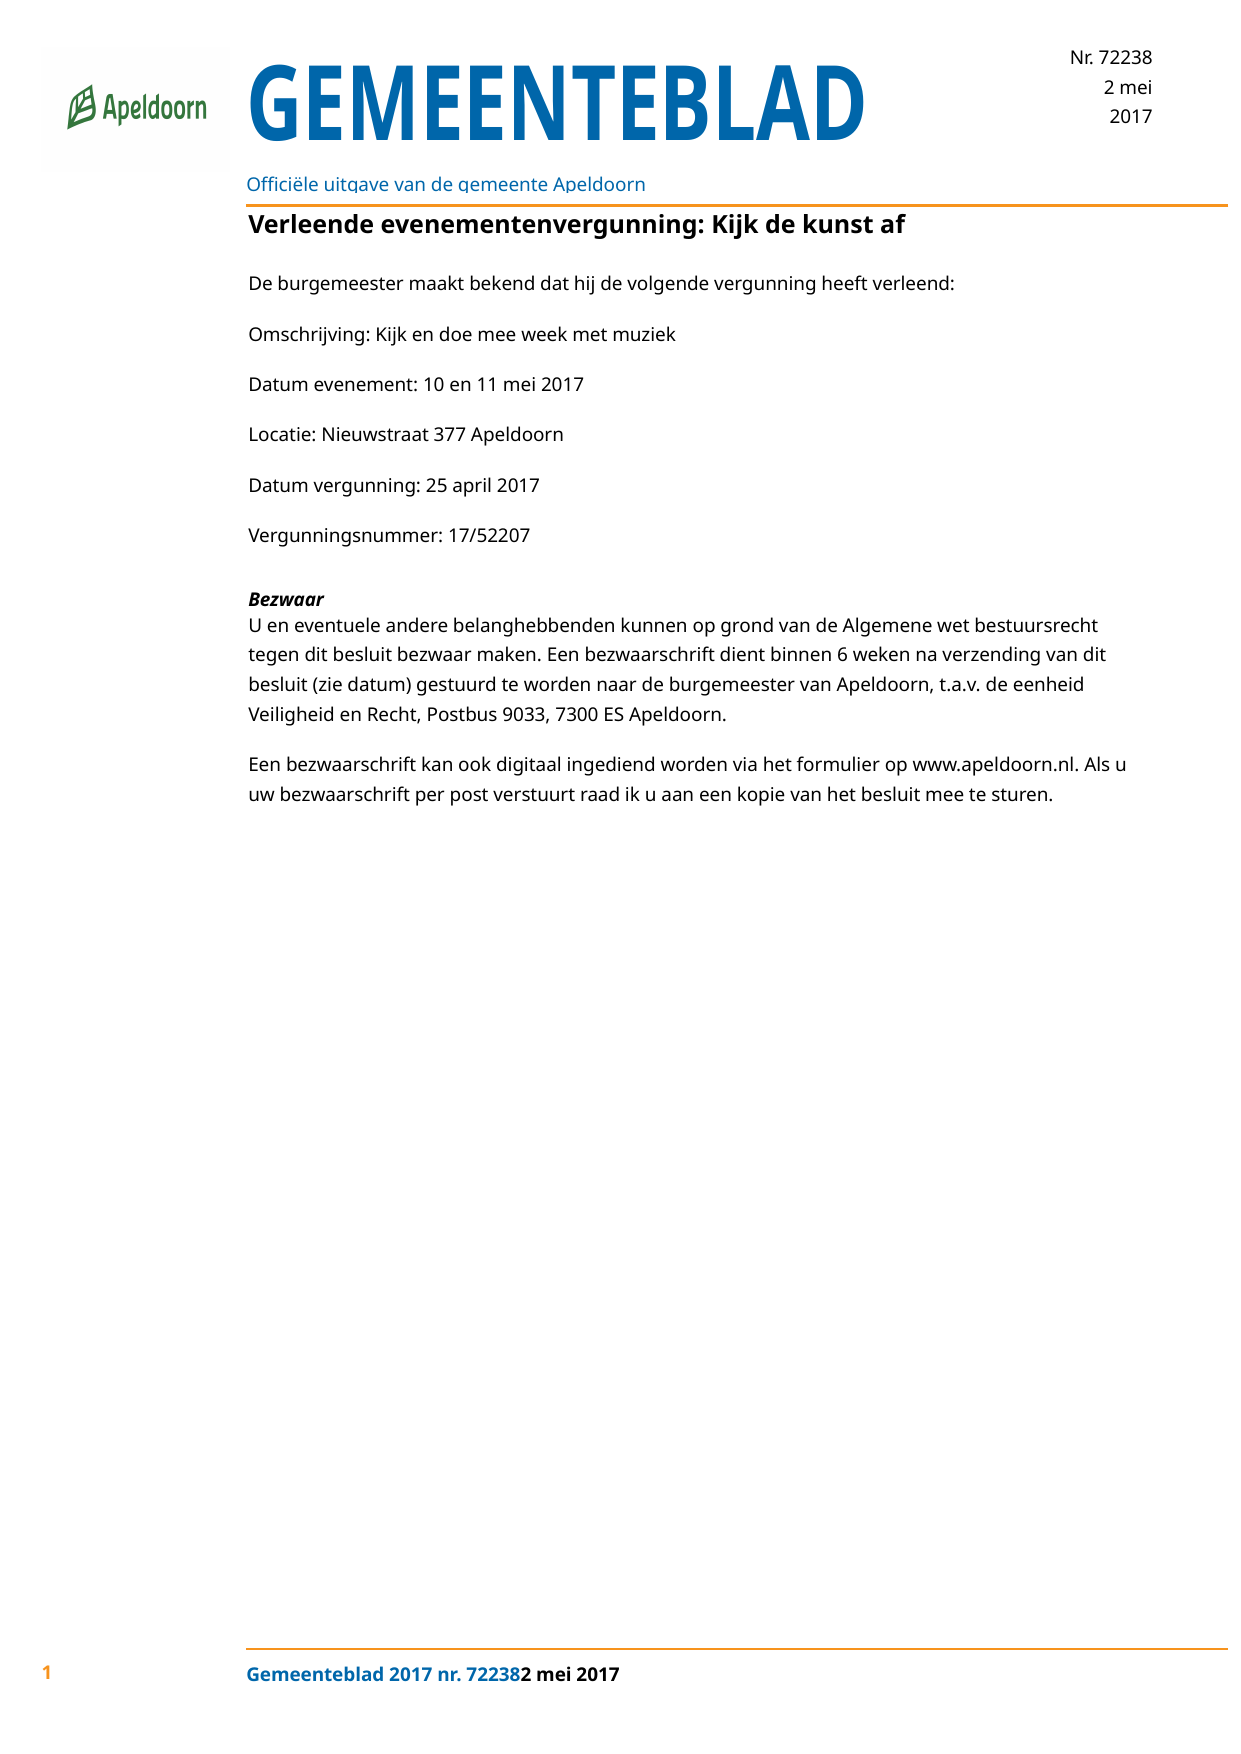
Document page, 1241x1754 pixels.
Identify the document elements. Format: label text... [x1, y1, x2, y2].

text Datum vergunning: 25 april 2017 [248, 472, 1152, 498]
text Vergunningsnummer: 17/52207 [248, 522, 1152, 548]
text U en eventuele andere belanghebbenden kunnen op grond van de Algemene wet bestuursrecht tegen dit besluit bezwaar maken. Een bezwaarschrift dient binnen 6 weken na verzending van dit besluit (zie datum) gestuurd te worden naar de burgemeester van Apeldoorn, t.a.v. de eenheid Veiligheid en Recht, Postbus 9033, 7300 ES Apeldoorn. [248, 612, 1152, 727]
text Datum evenement: 10 en 11 mei 2017 [248, 371, 1152, 397]
text Locatie: Nieuwstraat 377 Apeldoorn [248, 422, 1152, 447]
text Omschrijving: Kijk en doe mee week met muziek [248, 321, 1152, 346]
text Een bezwaarschrift kan ook digitaal ingediend worden via het formulier op www.apeldoorn.nl. Als u uw bezwaarschrift per post verstuurt raad ik u aan een kopie van het besluit mee te sturen. [248, 751, 1152, 807]
text Verleende evenementenvergunning: Kijk de kunst af [248, 207, 1152, 241]
text Bezwaar [248, 586, 1152, 612]
text De burgemeester maakt bekend dat hij de volgende vergunning heeft verleend: [248, 270, 1152, 296]
picture [41, 47, 231, 172]
